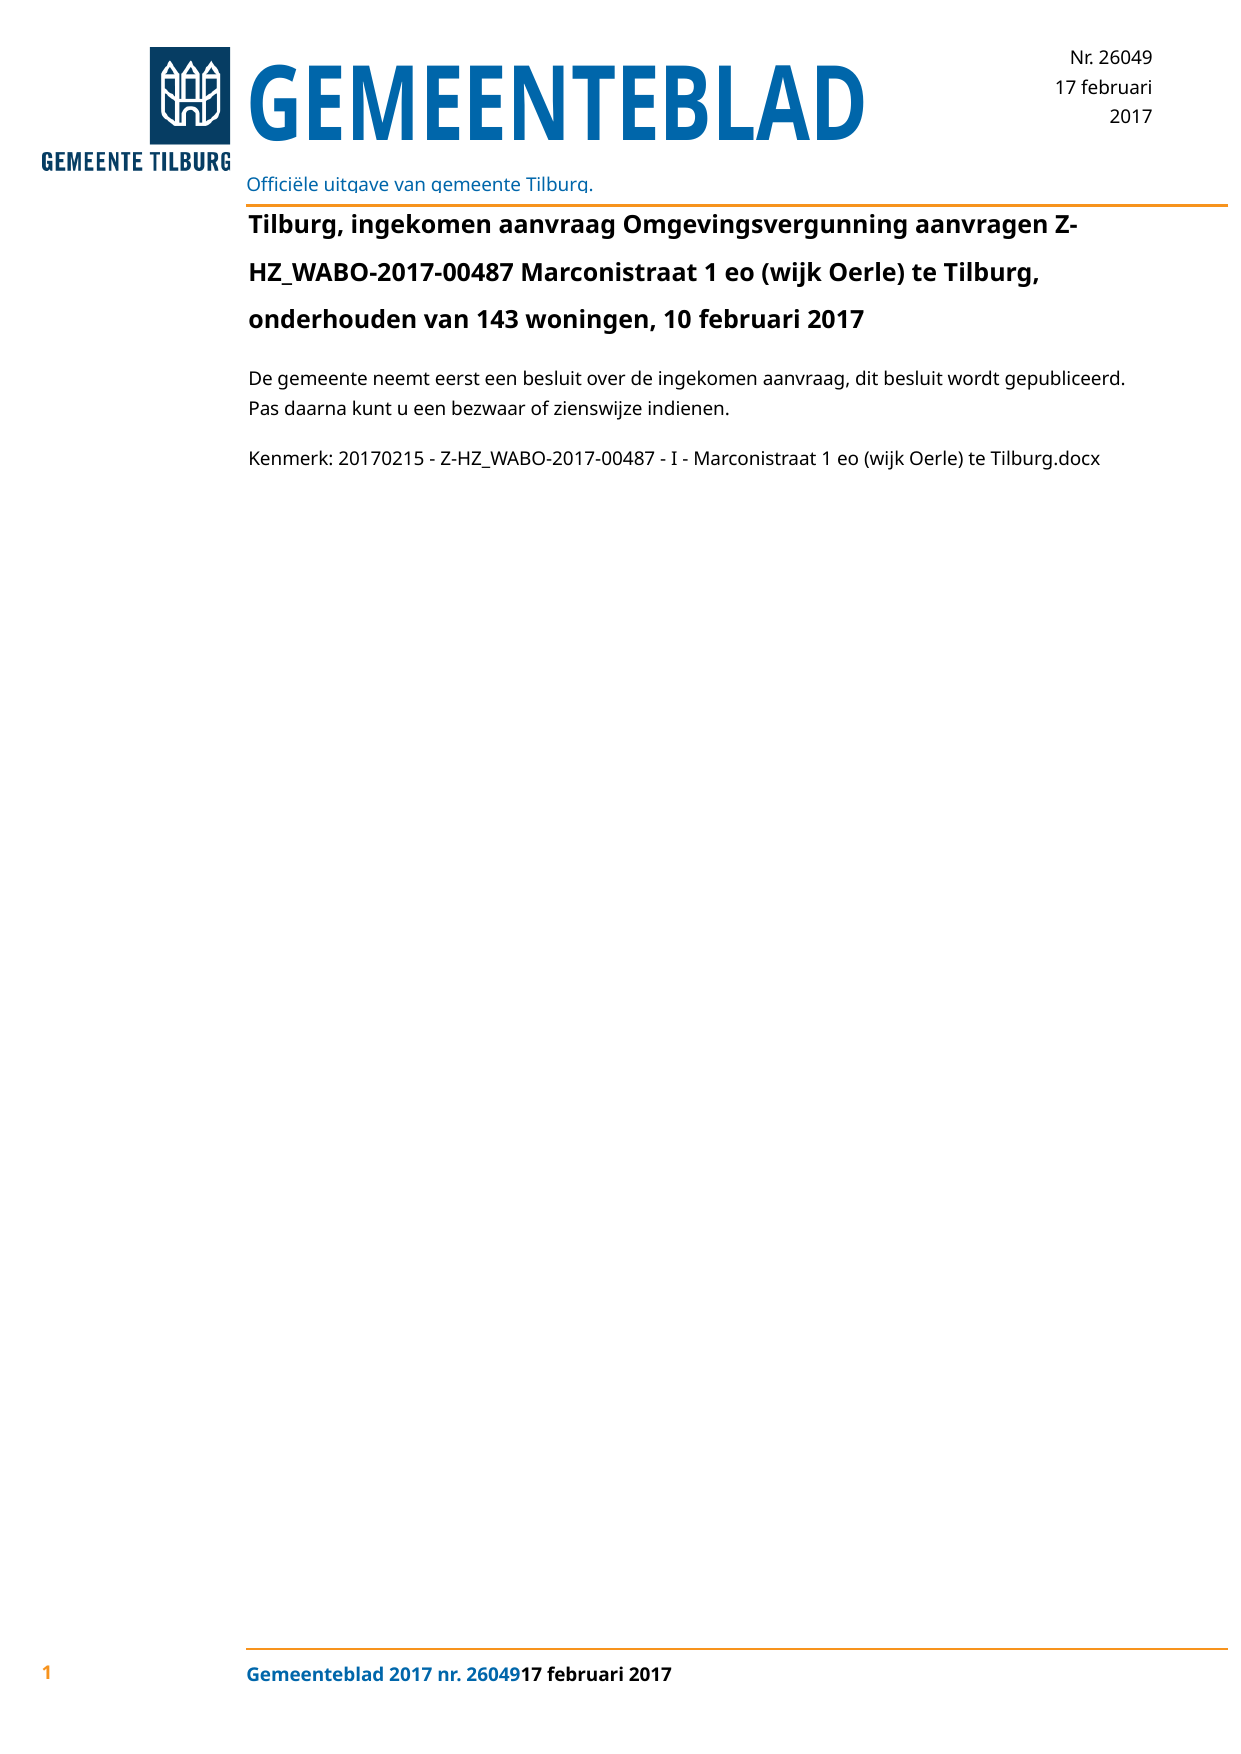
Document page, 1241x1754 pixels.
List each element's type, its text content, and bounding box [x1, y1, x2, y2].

picture [41, 47, 231, 172]
text Kenmerk: 20170215 - Z-HZ_WABO-2017-00487 - I - Marconistraat 1 eo (wijk Oerle) te Tilburg.docx [248, 446, 1152, 471]
text Tilburg, ingekomen aanvraag Omgevingsvergunning aanvragen Z-HZ_WABO-2017-00487 Marconistraat 1 eo (wijk Oerle) te Tilburg, onderhouden van 143 woningen, 10 februari 2017 [248, 207, 1152, 336]
text De gemeente neemt eerst een besluit over de ingekomen aanvraag, dit besluit wordt gepubliceerd. Pas daarna kunt u een bezwaar of zienswijze indienen. [248, 366, 1152, 421]
